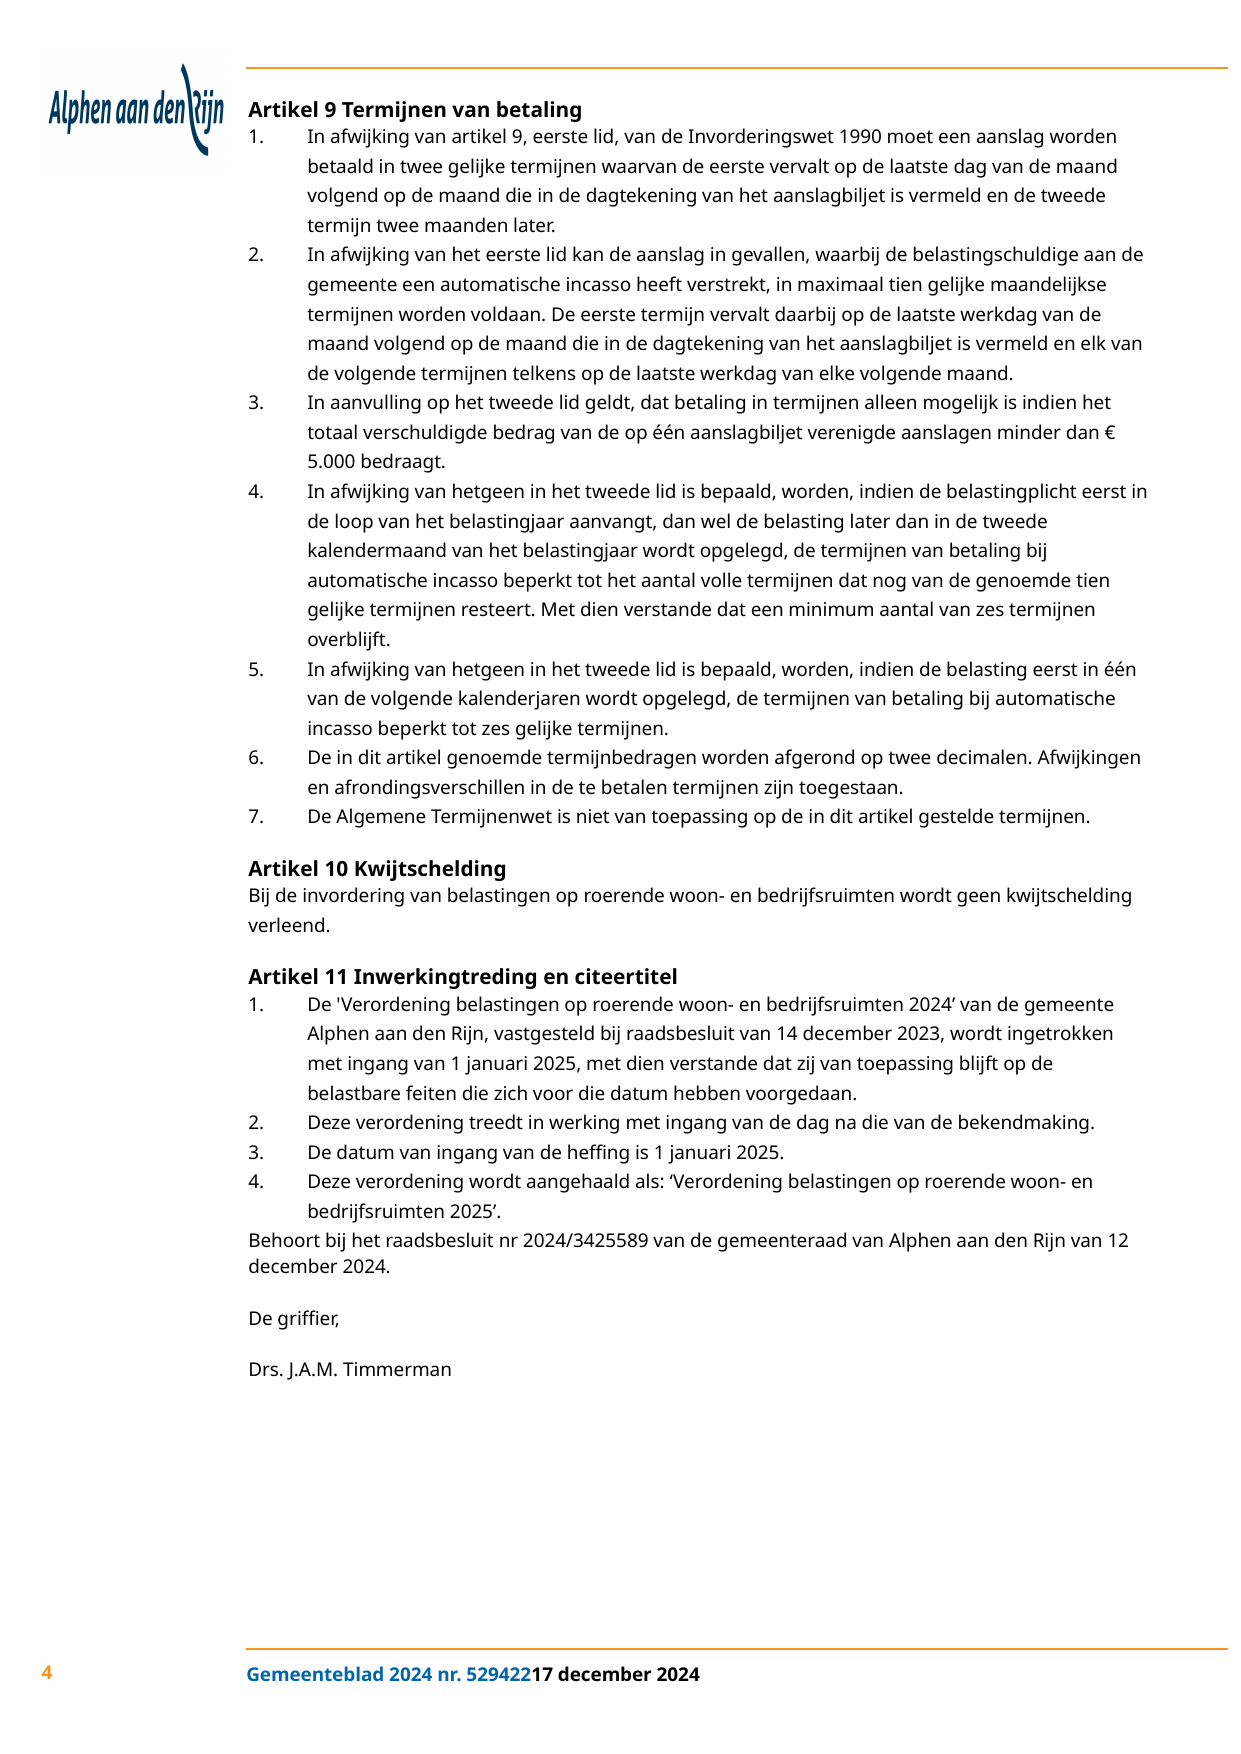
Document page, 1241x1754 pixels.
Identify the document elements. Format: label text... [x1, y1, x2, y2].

text Artikel 9 Termijnen van betaling [248, 95, 1152, 123]
text Behoort bij het raadsbesluit nr 2024/3425589 van de gemeenteraad van Alphen aan den Rijn van 12 december 2024. [248, 1228, 1152, 1279]
list De datum van ingang van de heffing is 1 januari 2025. [248, 1139, 1152, 1164]
list In aanvulling op het tweede lid geldt, dat betaling in termijnen alleen mogelijk is indien het totaal verschuldigde bedrag van de op één aanslagbiljet verenigde aanslagen minder dan € 5.000 bedraagt. [248, 389, 1152, 474]
picture [41, 47, 231, 172]
text Artikel 11 Inwerkingtreding en citeertitel [248, 962, 1152, 991]
list In afwijking van artikel 9, eerste lid, van de Invorderingswet 1990 moet een aanslag worden betaald in twee gelijke termijnen waarvan de eerste vervalt op de laatste dag van de maand volgend op de maand die in de dagtekening van het aanslagbiljet is vermeld en de tweede termijn twee maanden later. [248, 123, 1152, 238]
text Drs. J.A.M. Timmerman [248, 1356, 1152, 1382]
list In afwijking van hetgeen in het tweede lid is bepaald, worden, indien de belasting eerst in één van de volgende kalenderjaren wordt opgelegd, de termijnen van betaling bij automatische incasso beperkt tot zes gelijke termijnen. [248, 656, 1152, 741]
list De Algemene Termijnenwet is niet van toepassing op de in dit artikel gestelde termijnen. [248, 804, 1152, 829]
list Deze verordening treedt in werking met ingang van de dag na die van de bekendmaking. [248, 1109, 1152, 1135]
text Bij de invordering van belastingen op roerende woon- en bedrijfsruimten wordt geen kwijtschelding verleend. [248, 882, 1152, 938]
list De in dit artikel genoemde termijnbedragen worden afgerond op twee decimalen. Afwijkingen en afrondingsverschillen in de te betalen termijnen zijn toegestaan. [248, 744, 1152, 800]
text De griffier, [248, 1305, 1152, 1331]
text Artikel 10 Kwijtschelding [248, 854, 1152, 882]
list In afwijking van het eerste lid kan de aanslag in gevallen, waarbij de belastingschuldige aan de gemeente een automatische incasso heeft verstrekt, in maximaal tien gelijke maandelijkse termijnen worden voldaan. De eerste termijn vervalt daarbij op de laatste werkdag van de maand volgend op de maand die in de dagtekening van het aanslagbiljet is vermeld en elk van de volgende termijnen telkens op de laatste werkdag van elke volgende maand. [248, 242, 1152, 386]
list De 'Verordening belastingen op roerende woon- en bedrijfsruimten 2024’ van de gemeente Alphen aan den Rijn, vastgesteld bij raadsbesluit van 14 december 2023, wordt ingetrokken met ingang van 1 januari 2025, met dien verstande dat zij van toepassing blijft op de belastbare feiten die zich voor die datum hebben voorgedaan. [248, 991, 1152, 1105]
list Deze verordening wordt aangehaald als: ‘Verordening belastingen op roerende woon- en bedrijfsruimten 2025’. [248, 1168, 1152, 1224]
list In afwijking van hetgeen in het tweede lid is bepaald, worden, indien de belastingplicht eerst in de loop van het belastingjaar aanvangt, dan wel de belasting later dan in de tweede kalendermaand van het belastingjaar wordt opgelegd, de termijnen van betaling bij automatische incasso beperkt tot het aantal volle termijnen dat nog van de genoemde tien gelijke termijnen resteert. Met dien verstande dat een minimum aantal van zes termijnen overblijft. [248, 478, 1152, 652]
